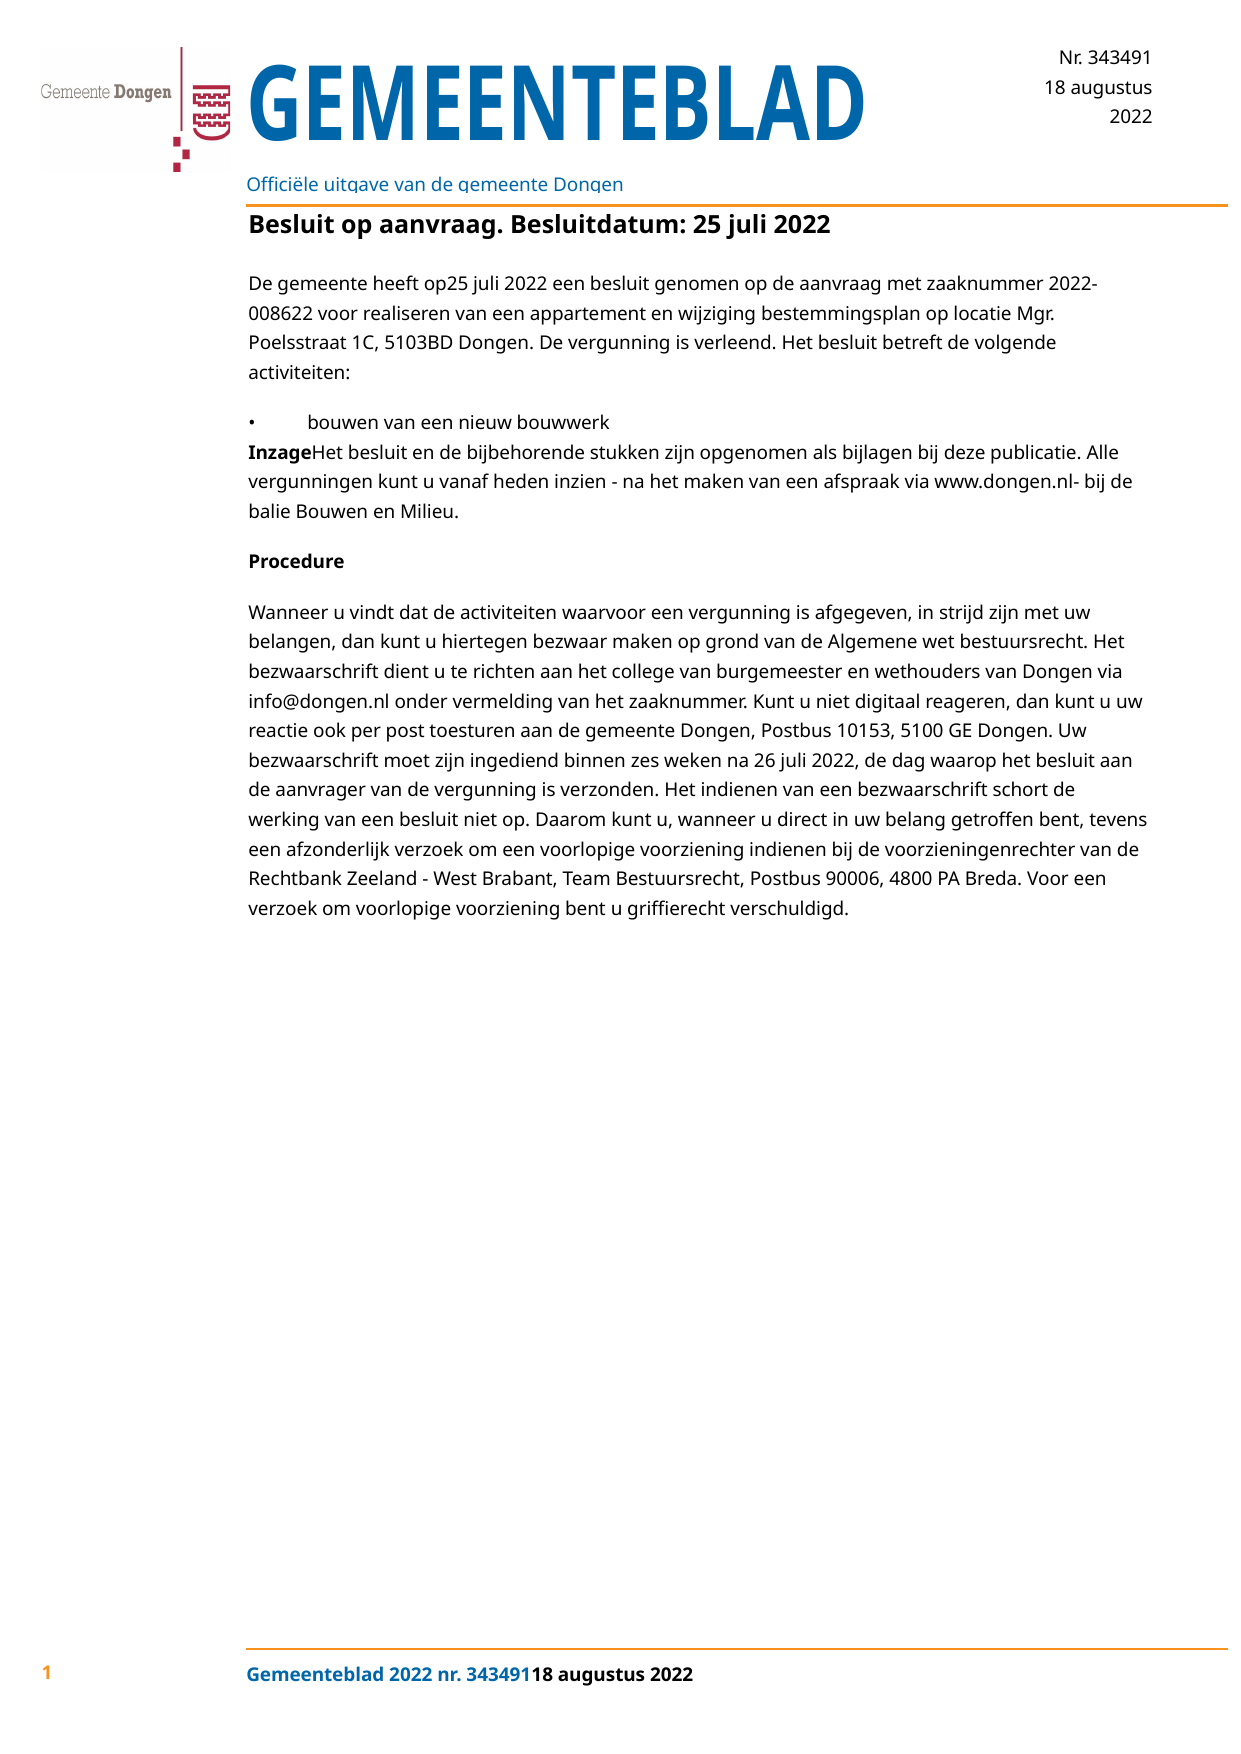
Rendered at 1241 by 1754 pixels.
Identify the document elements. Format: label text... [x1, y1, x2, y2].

text InzageHet besluit en de bijbehorende stukken zijn opgenomen als bijlagen bij deze publicatie. Alle vergunningen kunt u vanaf heden inzien - na het maken van een afspraak via www.dongen.nl- bij de balie Bouwen en Milieu. [248, 439, 1152, 524]
text Procedure [248, 549, 1152, 574]
text Wanneer u vindt dat de activiteiten waarvoor een vergunning is afgegeven, in strijd zijn met uw belangen, dan kunt u hiertegen bezwaar maken op grond van de Algemene wet bestuursrecht. Het bezwaarschrift dient u te richten aan het college van burgemeester en wethouders van Dongen via info@dongen.nl onder vermelding van het zaaknummer. Kunt u niet digitaal reageren, dan kunt u uw reactie ook per post toesturen aan de gemeente Dongen, Postbus 10153, 5100 GE Dongen. Uw bezwaarschrift moet zijn ingediend binnen zes weken na 26 juli 2022, de dag waarop het besluit aan de aanvrager van de vergunning is verzonden. Het indienen van een bezwaarschrift schort de werking van een besluit niet op. Daarom kunt u, wanneer u direct in uw belang getroffen bent, tevens een afzonderlijk verzoek om een voorlopige voorziening indienen bij de voorzieningenrechter van de Rechtbank Zeeland - West Brabant, Team Bestuursrecht, Postbus 90006, 4800 PA Breda. Voor een verzoek om voorlopige voorziening bent u griffierecht verschuldigd. [248, 599, 1152, 921]
text De gemeente heeft op25 juli 2022 een besluit genomen op de aanvraag met zaaknummer 2022-008622 voor realiseren van een appartement en wijziging bestemmingsplan op locatie Mgr. Poelsstraat 1C, 5103BD Dongen. De vergunning is verleend. Het besluit betreft de volgende activiteiten: [248, 270, 1152, 385]
picture [41, 47, 231, 172]
list bouwen van een nieuw bouwwerk [248, 409, 1152, 435]
text Besluit op aanvraag. Besluitdatum: 25 juli 2022 [248, 207, 1152, 241]
